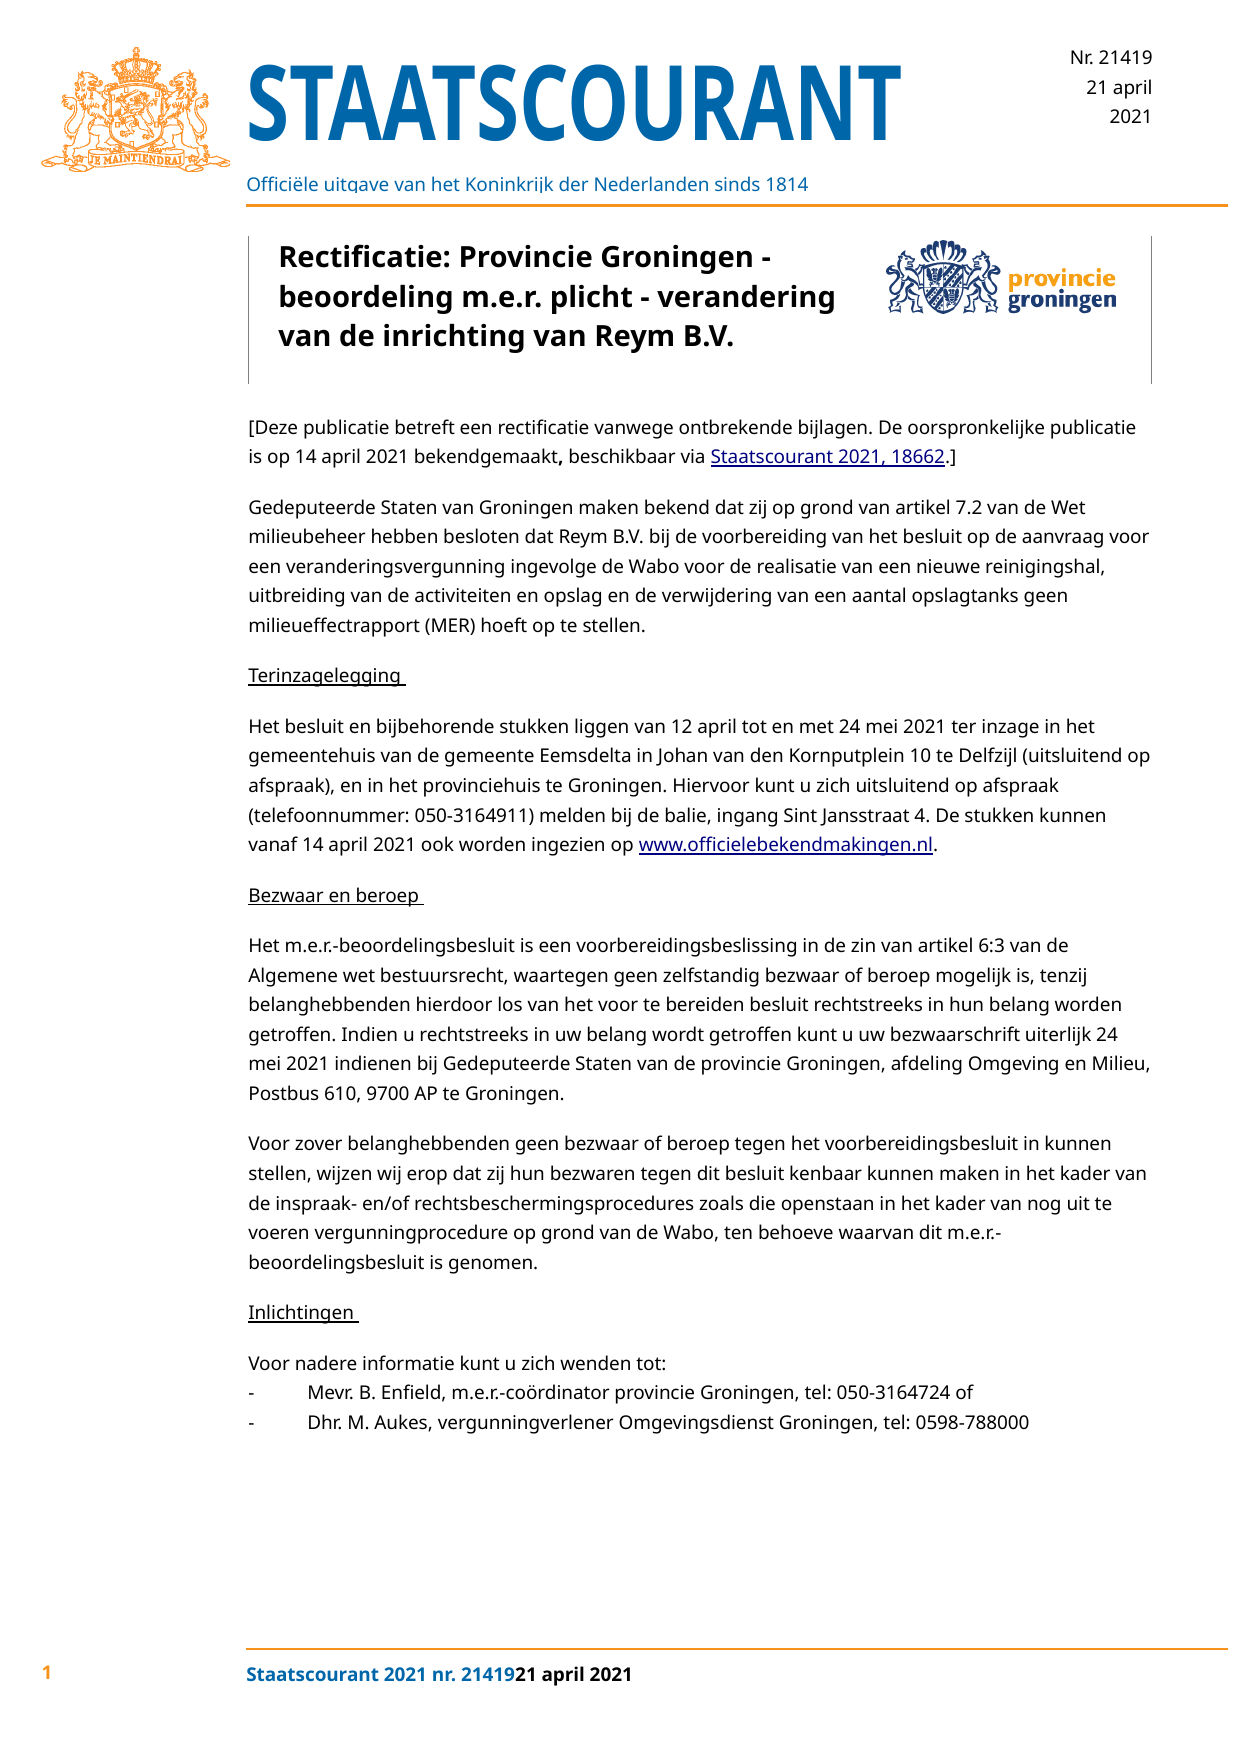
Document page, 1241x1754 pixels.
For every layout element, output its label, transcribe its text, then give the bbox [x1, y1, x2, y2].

table_header Rectificatie: Provincie Groningen - beoordeling m.e.r. plicht - verandering van de inrichting van Reym B.V. [249, 236, 850, 384]
text Voor zover belanghebbenden geen bezwaar of beroep tegen het voorbereidingsbesluit in kunnen stellen, wijzen wij erop dat zij hun bezwaren tegen dit besluit kenbaar kunnen maken in het kader van de inspraak- en/of rechtsbeschermingsprocedures zoals die openstaan in het kader van nog uit te voeren vergunningprocedure op grond van de Wabo, ten behoeve waarvan dit m.e.r.-beoordelingsbesluit is genomen. [248, 1131, 1152, 1275]
text Het m.e.r.-beoordelingsbesluit is een voorbereidingsbeslissing in de zin van artikel 6:3 van de Algemene wet bestuursrecht, waartegen geen zelfstandig bezwaar of beroep mogelijk is, tenzij belanghebbenden hierdoor los van het voor te bereiden besluit rechtstreeks in hun belang worden getroffen. Indien u rechtstreeks in uw belang wordt getroffen kunt u uw bezwaarschrift uiterlijk 24 mei 2021 indienen bij Gedeputeerde Staten van de provincie Groningen, afdeling Omgeving en Milieu, Postbus 610, 9700 AP te Groningen. [248, 932, 1152, 1106]
text Terinzagelegging [248, 663, 1152, 688]
text Voor nadere informatie kunt u zich wenden tot: [248, 1350, 1152, 1376]
list Mevr. B. Enfield, m.e.r.-coördinator provincie Groningen, tel: 050-3164724 of [248, 1379, 1152, 1405]
picture [41, 47, 231, 172]
picture [882, 236, 1119, 316]
list Dhr. M. Aukes, vergunningverlener Omgevingsdienst Groningen, tel: 0598-788000 [248, 1409, 1152, 1435]
text [Deze publicatie betreft een rectificatie vanwege ontbrekende bijlagen. De oorspronkelijke publicatie is op 14 april 2021 bekendgemaakt, beschikbaar via Staatscourant 2021, 18662.] [248, 414, 1152, 469]
text Bezwaar en beroep [248, 882, 1152, 908]
text Gedeputeerde Staten van Groningen maken bekend dat zij op grond van artikel 7.2 van de Wet milieubeheer hebben besloten dat Reym B.V. bij de voorbereiding van het besluit op de aanvraag voor een veranderingsvergunning ingevolge de Wabo voor de realisatie van een nieuwe reinigingshal, uitbreiding van de activiteiten en opslag en de verwijdering van een aantal opslagtanks geen milieueffectrapport (MER) hoeft op te stellen. [248, 494, 1152, 638]
text Het besluit en bijbehorende stukken liggen van 12 april tot en met 24 mei 2021 ter inzage in het gemeentehuis van de gemeente Eemsdelta in Johan van den Kornputplein 10 te Delfzijl (uitsluitend op afspraak), en in het provinciehuis te Groningen. Hiervoor kunt u zich uitsluitend op afspraak (telefoonnummer: 050-3164911) melden bij de balie, ingang Sint Jansstraat 4. De stukken kunnen vanaf 14 april 2021 ook worden ingezien op www.officielebekendmakingen.nl. [248, 713, 1152, 857]
table_header [850, 236, 1151, 384]
text Inlichtingen [248, 1299, 1152, 1325]
